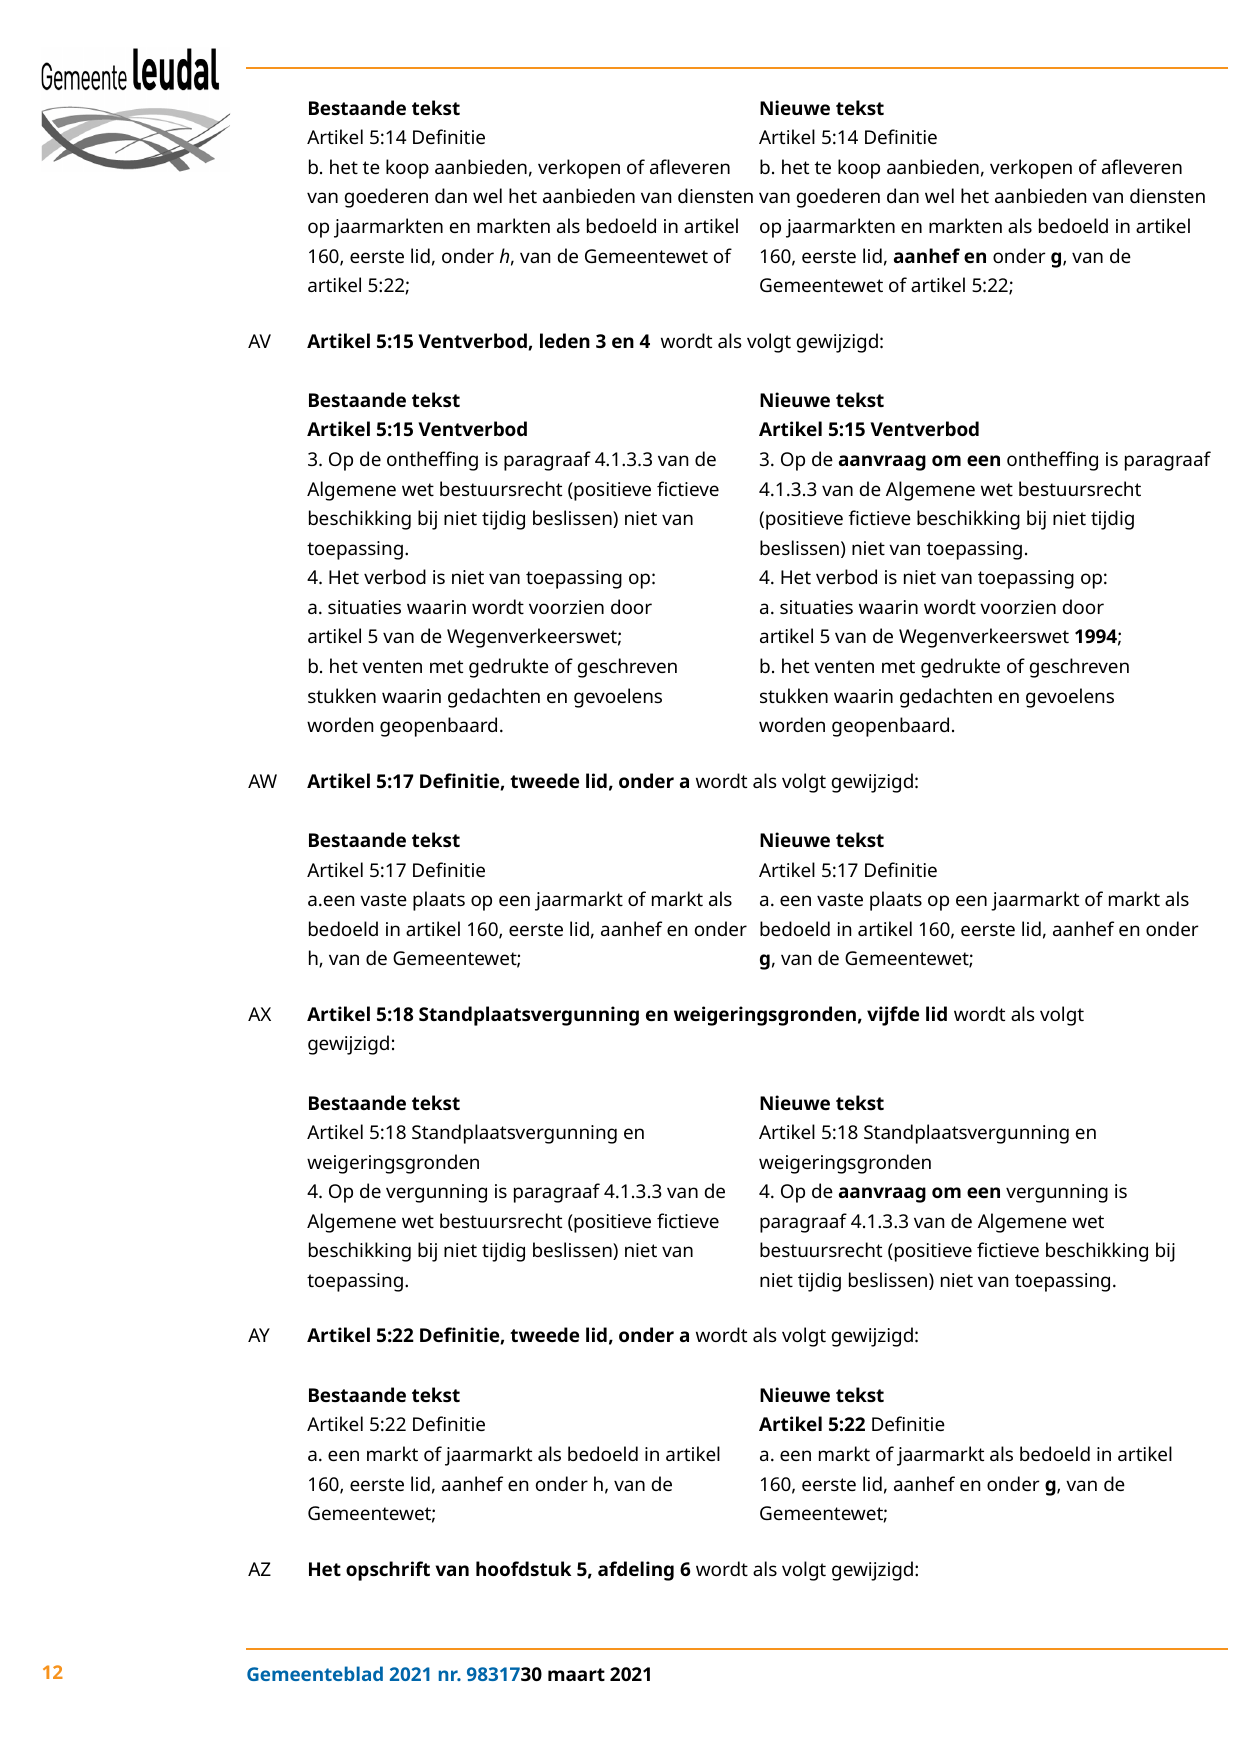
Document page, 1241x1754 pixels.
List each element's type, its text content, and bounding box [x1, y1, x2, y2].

table_header Bestaande tekst Artikel 5:14 Definitie b. het te koop aanbieden, verkopen of afleveren van goederen dan wel het aanbieden van diensten op jaarmarkten en markten als bedoeld in artikel 160, eerste lid, onder h, van de Gemeentewet of artikel 5:22; [307, 95, 759, 298]
table_header Nieuwe tekst Artikel 5:15 Ventverbod 3. Op de aanvraag om een ontheffing is paragraaf 4.1.3.3 van de Algemene wet bestuursrecht (positieve fictieve beschikking bij niet tijdig beslissen) niet van toepassing. 4. Het verbod is niet van toepassing op: a. situaties waarin wordt voorzien door artikel 5 van de Wegenverkeerswet 1994; b. het venten met gedrukte of geschreven stukken waarin gedachten en gevoelens worden geopenbaard. [759, 387, 1211, 738]
table_header Bestaande tekst Artikel 5:18 Standplaatsvergunning en weigeringsgronden 4. Op de vergunning is paragraaf 4.1.3.3 van de Algemene wet bestuursrecht (positieve fictieve beschikking bij niet tijdig beslissen) niet van toepassing. [307, 1090, 759, 1293]
table_header Nieuwe tekst Artikel 5:17 Definitie a. een vaste plaats op een jaarmarkt of markt als bedoeld in artikel 160, eerste lid, aanhef en onder g, van de Gemeentewet; [759, 827, 1211, 971]
table_header Nieuwe tekst Artikel 5:18 Standplaatsvergunning en weigeringsgronden 4. Op de aanvraag om een vergunning is paragraaf 4.1.3.3 van de Algemene wet bestuursrecht (positieve fictieve beschikking bij niet tijdig beslissen) niet van toepassing. [759, 1090, 1211, 1293]
list Artikel 5:18 Standplaatsvergunning en weigeringsgronden, vijfde lid wordt als volgt gewijzigd: [248, 1001, 1152, 1056]
list Artikel 5:17 Definitie, tweede lid, onder a wordt als volgt gewijzigd: [248, 768, 1152, 794]
table_header Bestaande tekst Artikel 5:17 Definitie a.een vaste plaats op een jaarmarkt of markt als bedoeld in artikel 160, eerste lid, aanhef en onder h, van de Gemeentewet; [307, 827, 759, 971]
list Artikel 5:15 Ventverbod, leden 3 en 4 wordt als volgt gewijzigd: [248, 328, 1152, 353]
list Artikel 5:22 Definitie, tweede lid, onder a wordt als volgt gewijzigd: [248, 1323, 1152, 1348]
picture [41, 47, 231, 172]
list Het opschrift van hoofdstuk 5, afdeling 6 wordt als volgt gewijzigd: [248, 1556, 1152, 1581]
table_header Bestaande tekst Artikel 5:15 Ventverbod 3. Op de ontheffing is paragraaf 4.1.3.3 van de Algemene wet bestuursrecht (positieve fictieve beschikking bij niet tijdig beslissen) niet van toepassing. 4. Het verbod is niet van toepassing op: a. situaties waarin wordt voorzien door artikel 5 van de Wegenverkeerswet; b. het venten met gedrukte of geschreven stukken waarin gedachten en gevoelens worden geopenbaard. [307, 387, 759, 738]
table_header Nieuwe tekst Artikel 5:14 Definitie b. het te koop aanbieden, verkopen of afleveren van goederen dan wel het aanbieden van diensten op jaarmarkten en markten als bedoeld in artikel 160, eerste lid, aanhef en onder g, van de Gemeentewet of artikel 5:22; [759, 95, 1211, 298]
table_header Nieuwe tekst Artikel 5:22 Definitie a. een markt of jaarmarkt als bedoeld in artikel 160, eerste lid, aanhef en onder g, van de Gemeentewet; [759, 1382, 1211, 1526]
table_header Bestaande tekst Artikel 5:22 Definitie a. een markt of jaarmarkt als bedoeld in artikel 160, eerste lid, aanhef en onder h, van de Gemeentewet; [307, 1382, 759, 1526]
